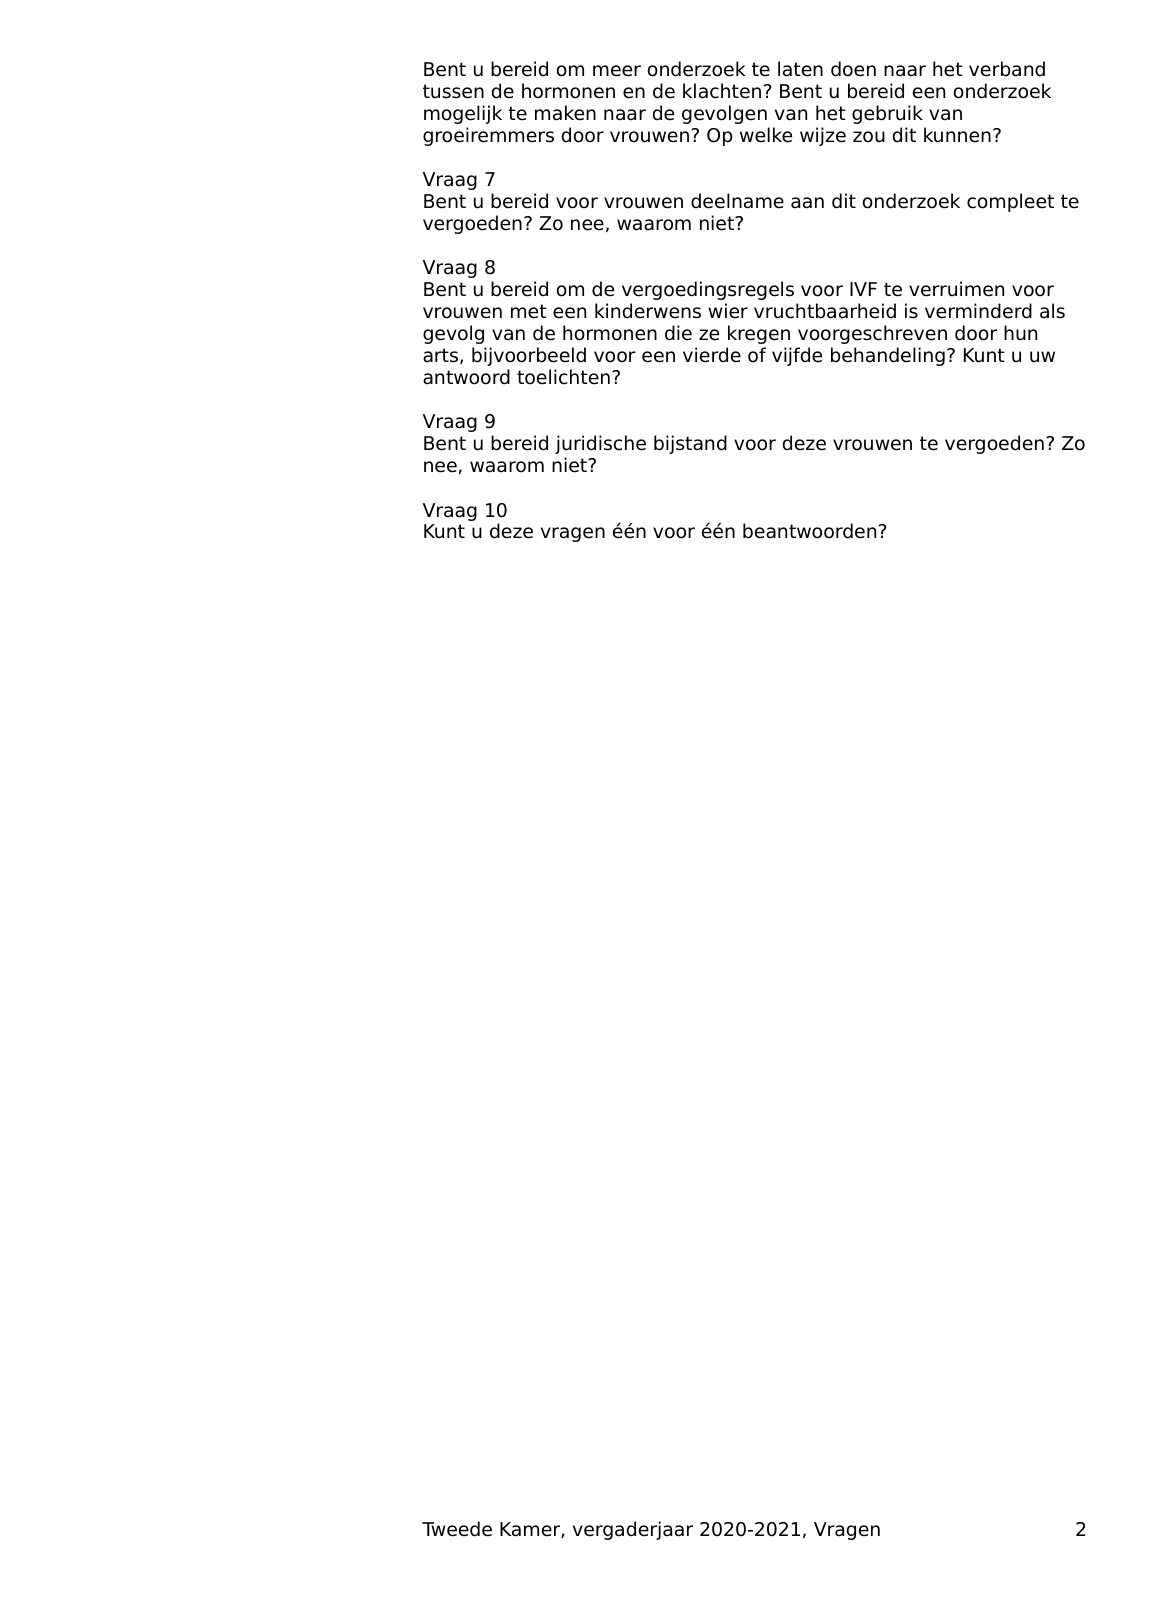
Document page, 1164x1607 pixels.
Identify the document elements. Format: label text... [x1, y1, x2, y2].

text Vraag 8 [422, 257, 1087, 279]
text Vraag 10 [422, 499, 1087, 521]
text Vraag 7 [422, 169, 1087, 191]
text Bent u bereid om meer onderzoek te laten doen naar het verband tussen de hormonen en de klachten? Bent u bereid een onderzoek mogelijk te maken naar de gevolgen van het gebruik van groeiremmers door vrouwen? Op welke wijze zou dit kunnen? [422, 59, 1087, 147]
text Kunt u deze vragen één voor één beantwoorden? [422, 521, 1087, 543]
text Bent u bereid juridische bijstand voor deze vrouwen te vergoeden? Zo nee, waarom niet? [422, 433, 1087, 477]
text Vraag 9 [422, 411, 1087, 433]
text Bent u bereid voor vrouwen deelname aan dit onderzoek compleet te vergoeden? Zo nee, waarom niet? [422, 191, 1087, 235]
text Bent u bereid om de vergoedingsregels voor IVF te verruimen voor vrouwen met een kinderwens wier vruchtbaarheid is verminderd als gevolg van de hormonen die ze kregen voorgeschreven door hun arts, bijvoorbeeld voor een vierde of vijfde behandeling? Kunt u uw antwoord toelichten? [422, 279, 1087, 389]
